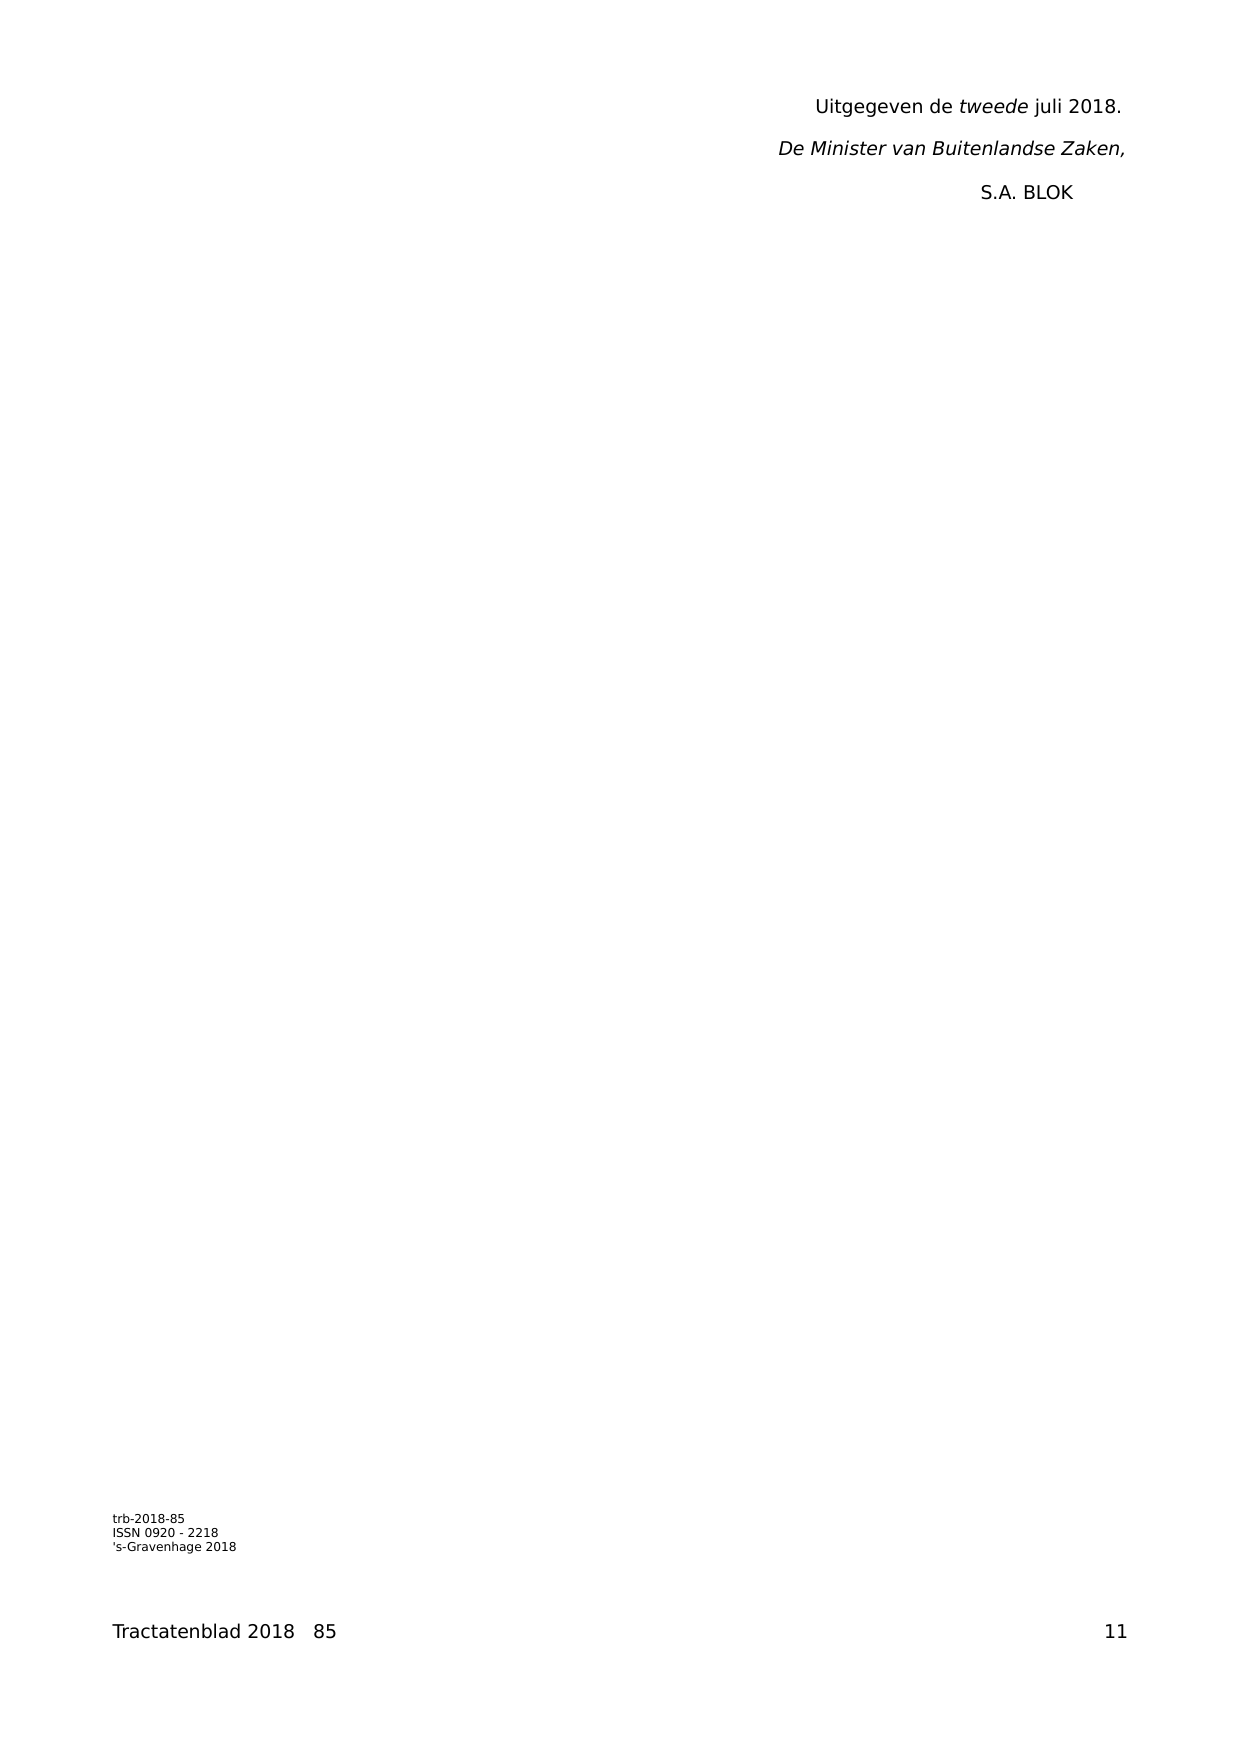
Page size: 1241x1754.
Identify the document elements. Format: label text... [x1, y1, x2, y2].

text De Minister van Buitenlandse Zaken, S.A. BLOK [112, 138, 1128, 204]
text ISSN 0920 - 2218 [112, 1526, 346, 1540]
text Uitgegeven de tweede juli 2018. [112, 96, 1128, 118]
text trb-2018-85 [112, 1512, 346, 1526]
text 's-Gravenhage 2018 [112, 1540, 346, 1554]
